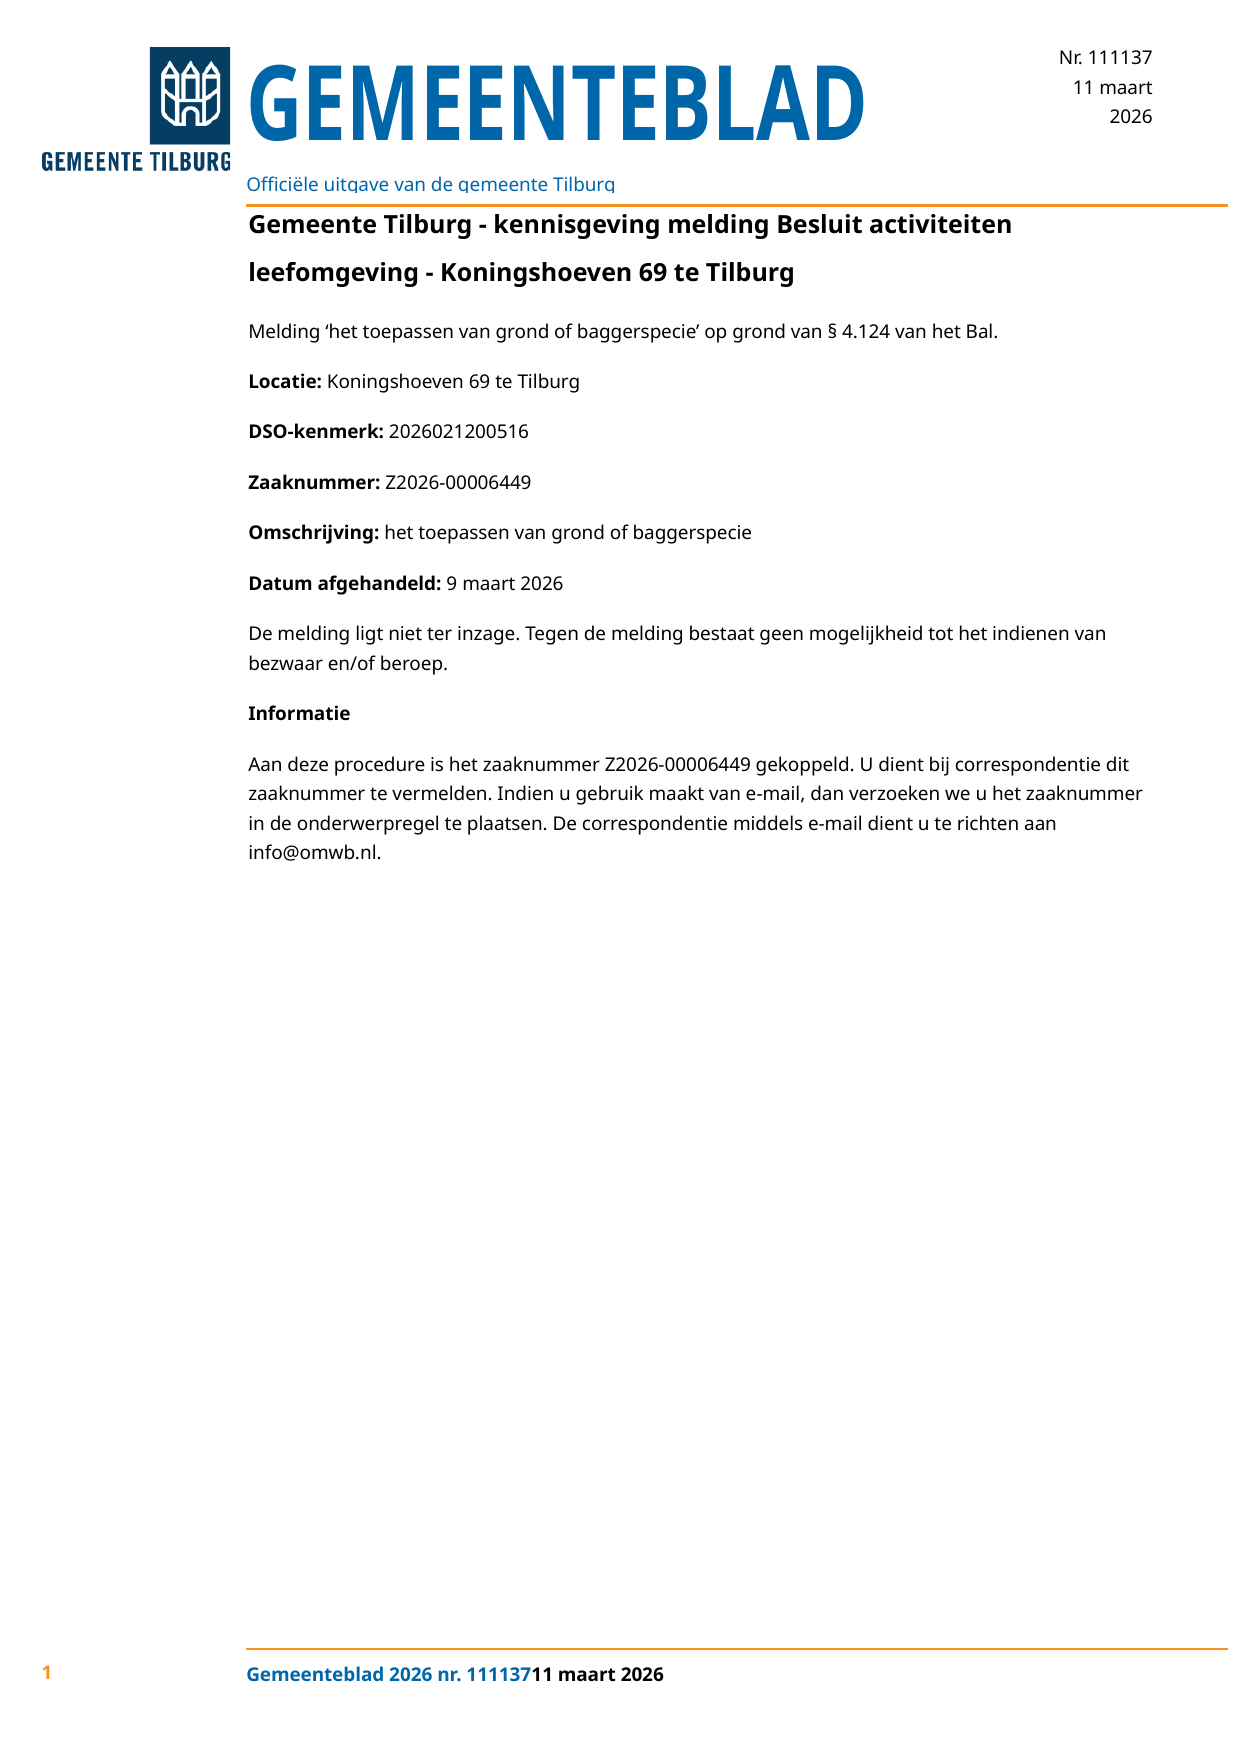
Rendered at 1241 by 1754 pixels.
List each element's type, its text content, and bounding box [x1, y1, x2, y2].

picture [41, 47, 231, 172]
text Informatie [248, 700, 1152, 726]
text Melding ‘het toepassen van grond of baggerspecie’ op grond van § 4.124 van het Bal. [248, 318, 1152, 344]
text De melding ligt niet ter inzage. Tegen de melding bestaat geen mogelijkheid tot het indienen van bezwaar en/of beroep. [248, 620, 1152, 676]
text Gemeente Tilburg - kennisgeving melding Besluit activiteiten leefomgeving - Koningshoeven 69 te Tilburg [248, 207, 1152, 288]
text Locatie: Koningshoeven 69 te Tilburg [248, 368, 1152, 394]
text Aan deze procedure is het zaaknummer Z2026-00006449 gekoppeld. U dient bij correspondentie dit zaaknummer te vermelden. Indien u gebruik maakt van e-mail, dan verzoeken we u het zaaknummer in de onderwerpregel te plaatsen. De correspondentie middels e-mail dient u te richten aan info@omwb.nl. [248, 751, 1152, 865]
text Zaaknummer: Z2026-00006449 [248, 469, 1152, 495]
text Datum afgehandeld: 9 maart 2026 [248, 570, 1152, 596]
text DSO-kenmerk: 2026021200516 [248, 419, 1152, 444]
text Omschrijving: het toepassen van grond of baggerspecie [248, 519, 1152, 545]
